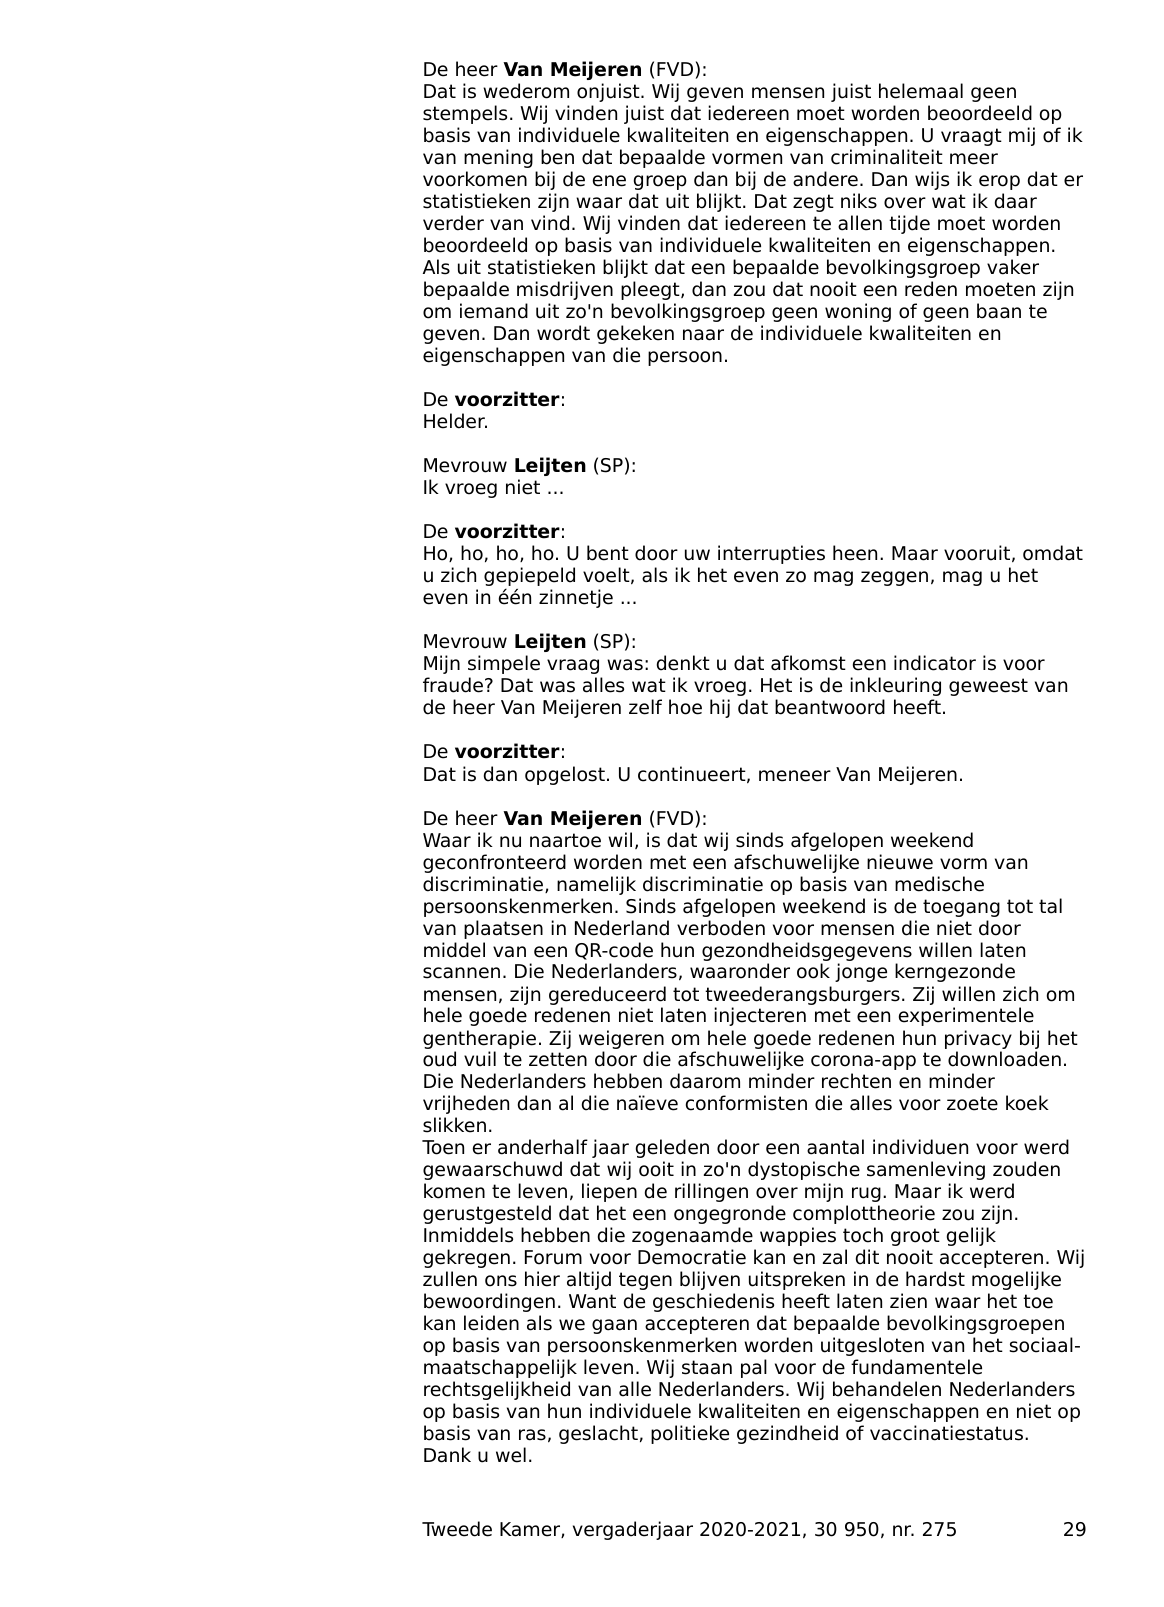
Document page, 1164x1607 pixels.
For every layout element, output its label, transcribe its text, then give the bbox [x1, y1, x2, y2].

text Mevrouw Leijten (SP): [422, 631, 1087, 653]
text Mijn simpele vraag was: denkt u dat afkomst een indicator is voor fraude? Dat was alles wat ik vroeg. Het is de inkleuring geweest van de heer Van Meijeren zelf hoe hij dat beantwoord heeft. [422, 653, 1087, 719]
text De voorzitter: [422, 741, 1087, 763]
text Dat is wederom onjuist. Wij geven mensen juist helemaal geen stempels. Wij vinden juist dat iedereen moet worden beoordeeld op basis van individuele kwaliteiten en eigenschappen. U vraagt mij of ik van mening ben dat bepaalde vormen van criminaliteit meer voorkomen bij de ene groep dan bij de andere. Dan wijs ik erop dat er statistieken zijn waar dat uit blijkt. Dat zegt niks over wat ik daar verder van vind. Wij vinden dat iedereen te allen tijde moet worden beoordeeld op basis van individuele kwaliteiten en eigenschappen. Als uit statistieken blijkt dat een bepaalde bevolkingsgroep vaker bepaalde misdrijven pleegt, dan zou dat nooit een reden moeten zijn om iemand uit zo'n bevolkingsgroep geen woning of geen baan te geven. Dan wordt gekeken naar de individuele kwaliteiten en eigenschappen van die persoon. [422, 81, 1087, 367]
text Dank u wel. [422, 1445, 1087, 1467]
text Mevrouw Leijten (SP): [422, 455, 1087, 477]
text Toen er anderhalf jaar geleden door een aantal individuen voor werd gewaarschuwd dat wij ooit in zo'n dystopische samenleving zouden komen te leven, liepen de rillingen over mijn rug. Maar ik werd gerustgesteld dat het een ongegronde complottheorie zou zijn. Inmiddels hebben die zogenaamde wappies toch groot gelijk gekregen. Forum voor Democratie kan en zal dit nooit accepteren. Wij zullen ons hier altijd tegen blijven uitspreken in de hardst mogelijke bewoordingen. Want de geschiedenis heeft laten zien waar het toe kan leiden als we gaan accepteren dat bepaalde bevolkingsgroepen op basis van persoonskenmerken worden uitgesloten van het sociaal-maatschappelijk leven. Wij staan pal voor de fundamentele rechtsgelijkheid van alle Nederlanders. Wij behandelen Nederlanders op basis van hun individuele kwaliteiten en eigenschappen en niet op basis van ras, geslacht, politieke gezindheid of vaccinatiestatus. [422, 1137, 1087, 1445]
text Waar ik nu naartoe wil, is dat wij sinds afgelopen weekend geconfronteerd worden met een afschuwelijke nieuwe vorm van discriminatie, namelijk discriminatie op basis van medische persoonskenmerken. Sinds afgelopen weekend is de toegang tot tal van plaatsen in Nederland verboden voor mensen die niet door middel van een QR-code hun gezondheidsgegevens willen laten scannen. Die Nederlanders, waaronder ook jonge kerngezonde mensen, zijn gereduceerd tot tweederangsburgers. Zij willen zich om hele goede redenen niet laten injecteren met een experimentele gentherapie. Zij weigeren om hele goede redenen hun privacy bij het oud vuil te zetten door die afschuwelijke corona-app te downloaden. Die Nederlanders hebben daarom minder rechten en minder vrijheden dan al die naïeve conformisten die alles voor zoete koek slikken. [422, 829, 1087, 1137]
text De heer Van Meijeren (FVD): [422, 59, 1087, 81]
text Helder. [422, 411, 1087, 433]
text Dat is dan opgelost. U continueert, meneer Van Meijeren. [422, 763, 1087, 785]
text Ho, ho, ho, ho. U bent door uw interrupties heen. Maar vooruit, omdat u zich gepiepeld voelt, als ik het even zo mag zeggen, mag u het even in één zinnetje ... [422, 543, 1087, 609]
text De voorzitter: [422, 521, 1087, 543]
text De voorzitter: [422, 389, 1087, 411]
text De heer Van Meijeren (FVD): [422, 808, 1087, 829]
text Ik vroeg niet ... [422, 477, 1087, 499]
